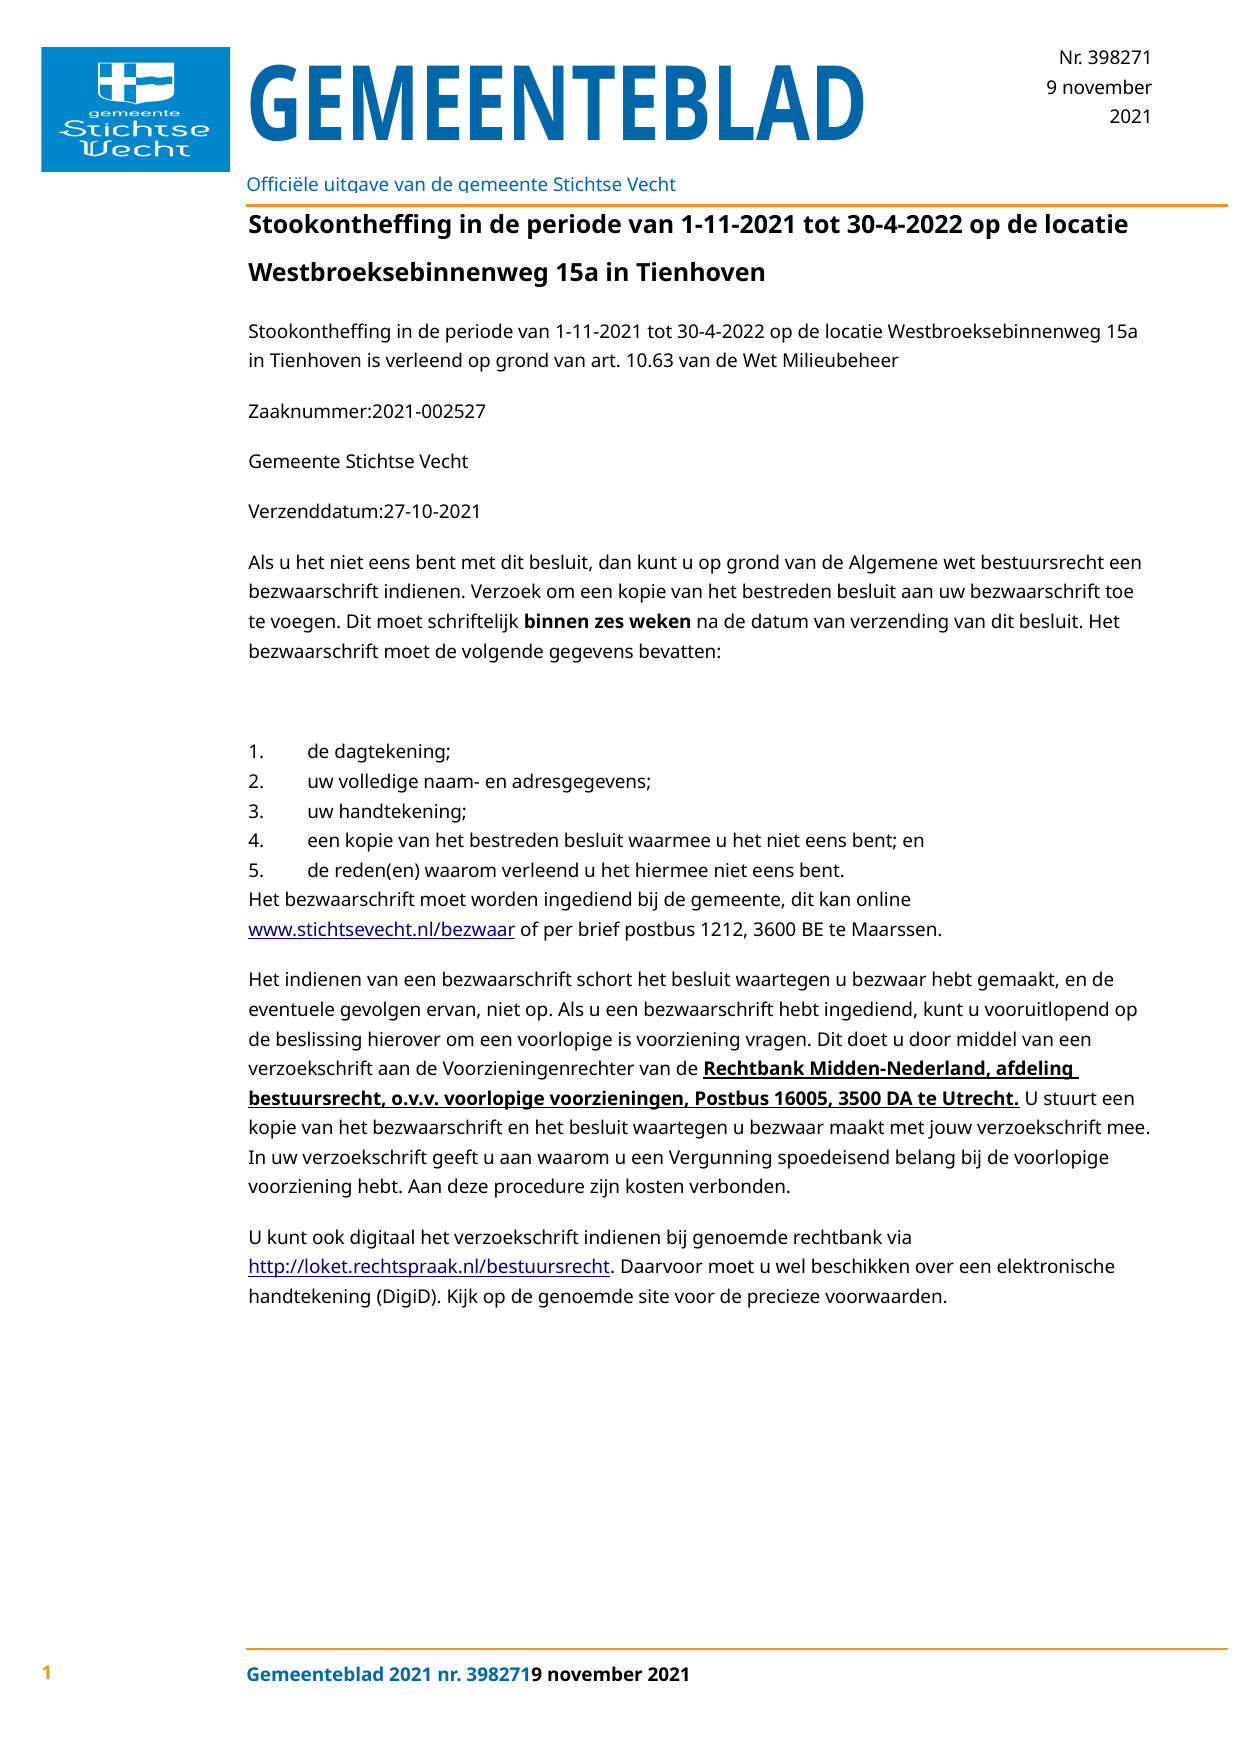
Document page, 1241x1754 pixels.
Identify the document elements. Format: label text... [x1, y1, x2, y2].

text Als u het niet eens bent met dit besluit, dan kunt u op grond van de Algemene wet bestuursrecht een bezwaarschrift indienen. Verzoek om een kopie van het bestreden besluit aan uw bezwaarschrift toe te voegen. Dit moet schriftelijk binnen zes weken na de datum van verzending van dit besluit. Het bezwaarschrift moet de volgende gegevens bevatten: [248, 549, 1152, 664]
text U kunt ook digitaal het verzoekschrift indienen bij genoemde rechtbank via http://loket.rechtspraak.nl/bestuursrecht. Daarvoor moet u wel beschikken over een elektronische handtekening (DigiD). Kijk op de genoemde site voor de precieze voorwaarden. [248, 1224, 1152, 1309]
text Stookontheffing in de periode van 1-11-2021 tot 30-4-2022 op de locatie Westbroeksebinnenweg 15a in Tienhoven [248, 207, 1152, 288]
text Gemeente Stichtse Vecht [248, 448, 1152, 474]
list uw handtekening; [248, 798, 1152, 824]
text Het bezwaarschrift moet worden ingediend bij de gemeente, dit kan online www.stichtsevecht.nl/bezwaar of per brief postbus 1212, 3600 BE te Maarssen. [248, 887, 1152, 942]
list de reden(en) waarom verleend u het hiermee niet eens bent. [248, 857, 1152, 883]
list de dagtekening; [248, 739, 1152, 764]
picture [137, 63, 174, 103]
text Verzenddatum:27-10-2021 [248, 499, 1152, 524]
list uw volledige naam- en adresgegevens; [248, 768, 1152, 794]
text Stookontheffing in de periode van 1-11-2021 tot 30-4-2022 op de locatie Westbroeksebinnenweg 15a in Tienhoven is verleend op grond van art. 10.63 van de Wet Milieubeheer [248, 318, 1152, 373]
picture [99, 63, 135, 101]
text Het indienen van een bezwaarschrift schort het besluit waartegen u bezwaar hebt gemaakt, en de eventuele gevolgen ervan, niet op. Als u een bezwaarschrift hebt ingediend, kunt u vooruitlopend op de beslissing hierover om een voorlopige is voorziening vragen. Dit doet u door middel van een verzoekschrift aan de Voorzieningenrechter van de Rechtbank Midden-Nederland, afdeling bestuursrecht, o.v.v. voorlopige voorzieningen, Postbus 16005, 3500 DA te Utrecht. U stuurt een kopie van het bezwaarschrift en het besluit waartegen u bezwaar maakt met jouw verzoekschrift mee. In uw verzoekschrift geeft u aan waarom u een Vergunning spoedeisend belang bij de voorlopige voorziening hebt. Aan deze procedure zijn kosten verbonden. [248, 967, 1152, 1199]
list een kopie van het bestreden besluit waarmee u het niet eens bent; en [248, 827, 1152, 853]
text Zaaknummer:2021-002527 [248, 398, 1152, 424]
